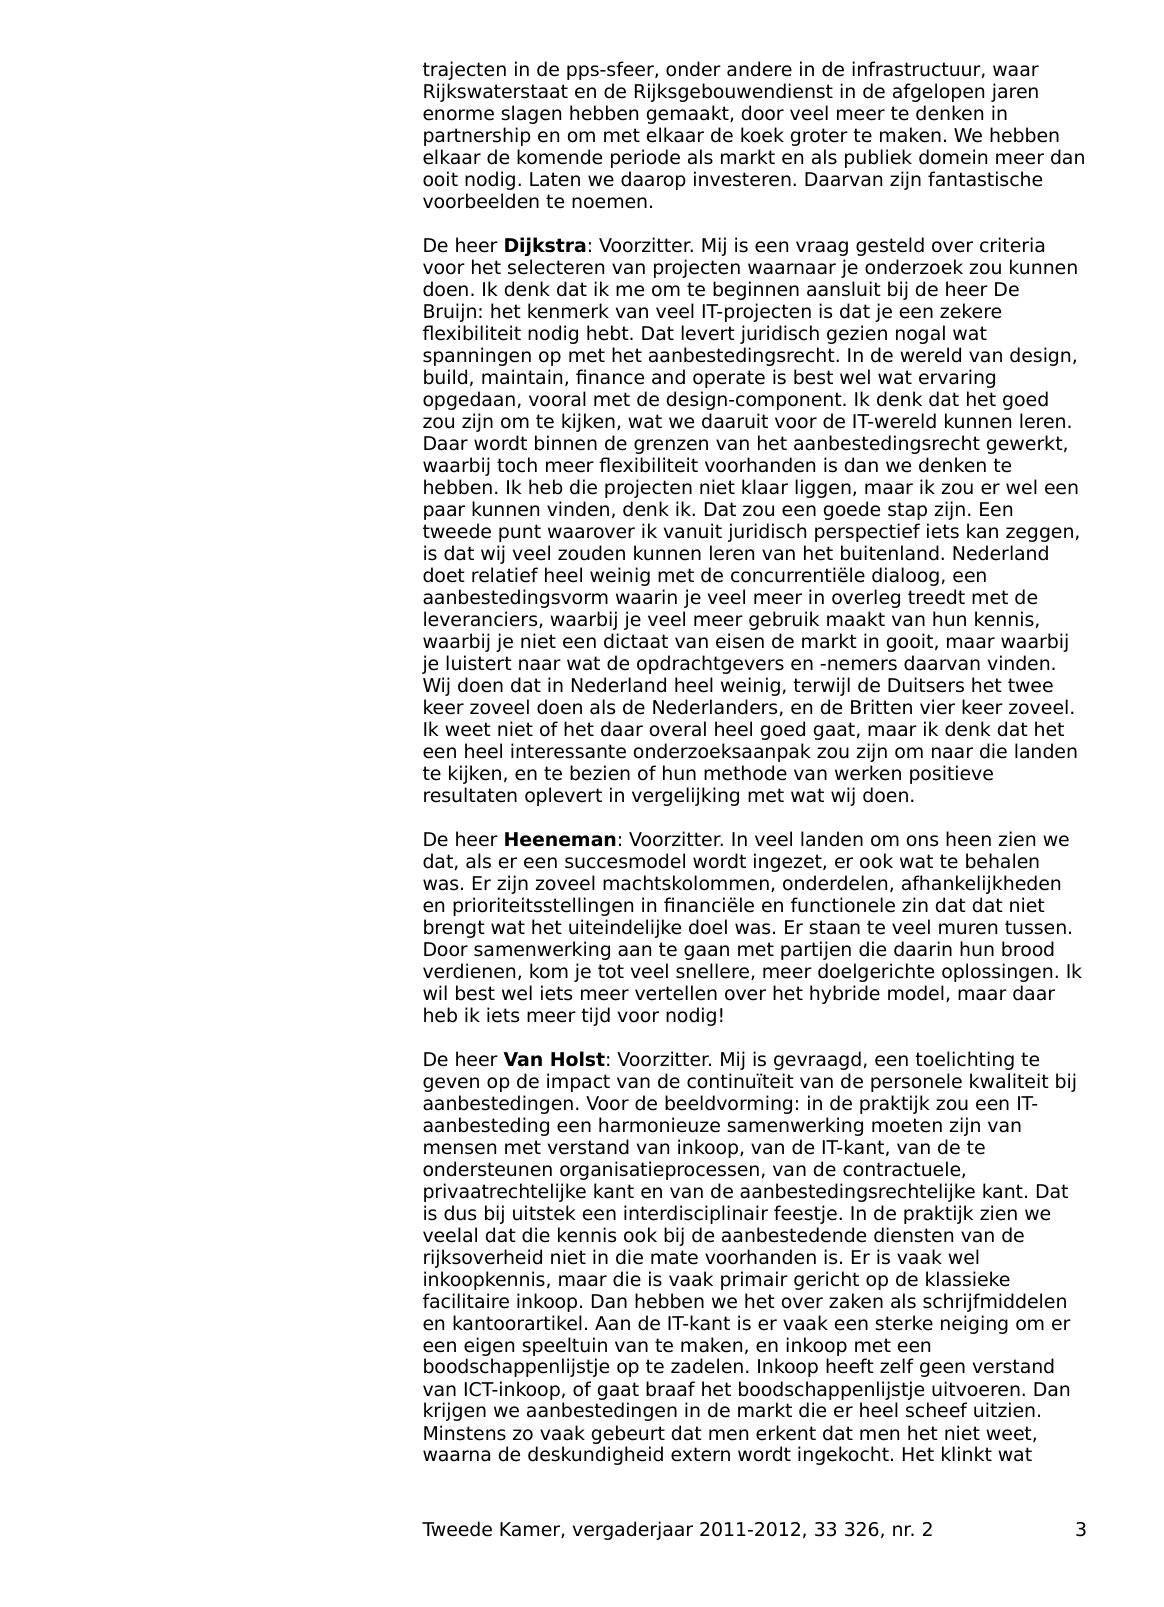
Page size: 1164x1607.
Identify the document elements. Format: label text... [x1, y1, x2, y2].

text De heer Heeneman: Voorzitter. In veel landen om ons heen zien we dat, als er een succesmodel wordt ingezet, er ook wat te behalen was. Er zijn zoveel machtskolommen, onderdelen, afhankelijkheden en prioriteitsstellingen in financiële en functionele zin dat dat niet brengt wat het uiteindelijke doel was. Er staan te veel muren tussen. Door samenwerking aan te gaan met partijen die daarin hun brood verdienen, kom je tot veel snellere, meer doelgerichte oplossingen. Ik wil best wel iets meer vertellen over het hybride model, maar daar heb ik iets meer tijd voor nodig! [422, 829, 1087, 1027]
text trajecten in de pps-sfeer, onder andere in de infrastructuur, waar Rijkswaterstaat en de Rijksgebouwendienst in de afgelopen jaren enorme slagen hebben gemaakt, door veel meer te denken in partnership en om met elkaar de koek groter te maken. We hebben elkaar de komende periode als markt en als publiek domein meer dan ooit nodig. Laten we daarop investeren. Daarvan zijn fantastische voorbeelden te noemen. [422, 59, 1087, 213]
text De heer Dijkstra: Voorzitter. Mij is een vraag gesteld over criteria voor het selecteren van projecten waarnaar je onderzoek zou kunnen doen. Ik denk dat ik me om te beginnen aansluit bij de heer De Bruijn: het kenmerk van veel IT-projecten is dat je een zekere flexibiliteit nodig hebt. Dat levert juridisch gezien nogal wat spanningen op met het aanbestedingsrecht. In de wereld van design, build, maintain, finance and operate is best wel wat ervaring opgedaan, vooral met de design-component. Ik denk dat het goed zou zijn om te kijken, wat we daaruit voor de IT-wereld kunnen leren. Daar wordt binnen de grenzen van het aanbestedingsrecht gewerkt, waarbij toch meer flexibiliteit voorhanden is dan we denken te hebben. Ik heb die projecten niet klaar liggen, maar ik zou er wel een paar kunnen vinden, denk ik. Dat zou een goede stap zijn. Een tweede punt waarover ik vanuit juridisch perspectief iets kan zeggen, is dat wij veel zouden kunnen leren van het buitenland. Nederland doet relatief heel weinig met de concurrentiële dialoog, een aanbestedingsvorm waarin je veel meer in overleg treedt met de leveranciers, waarbij je veel meer gebruik maakt van hun kennis, waarbij je niet een dictaat van eisen de markt in gooit, maar waarbij je luistert naar wat de opdrachtgevers en -nemers daarvan vinden. Wij doen dat in Nederland heel weinig, terwijl de Duitsers het twee keer zoveel doen als de Nederlanders, en de Britten vier keer zoveel. Ik weet niet of het daar overal heel goed gaat, maar ik denk dat het een heel interessante onderzoeksaanpak zou zijn om naar die landen te kijken, en te bezien of hun methode van werken positieve resultaten oplevert in vergelijking met wat wij doen. [422, 235, 1087, 807]
text De heer Van Holst: Voorzitter. Mij is gevraagd, een toelichting te geven op de impact van de continuïteit van de personele kwaliteit bij aanbestedingen. Voor de beeldvorming: in de praktijk zou een IT-aanbesteding een harmonieuze samenwerking moeten zijn van mensen met verstand van inkoop, van de IT-kant, van de te ondersteunen organisatieprocessen, van de contractuele, privaatrechtelijke kant en van de aanbestedingsrechtelijke kant. Dat is dus bij uitstek een interdisciplinair feestje. In de praktijk zien we veelal dat die kennis ook bij de aanbestedende diensten van de rijksoverheid niet in die mate voorhanden is. Er is vaak wel inkoopkennis, maar die is vaak primair gericht op de klassieke facilitaire inkoop. Dan hebben we het over zaken als schrijfmiddelen en kantoorartikel. Aan de IT-kant is er vaak een sterke neiging om er een eigen speeltuin van te maken, en inkoop met een boodschappenlijstje op te zadelen. Inkoop heeft zelf geen verstand van ICT-inkoop, of gaat braaf het boodschappenlijstje uitvoeren. Dan krijgen we aanbestedingen in de markt die er heel scheef uitzien. Minstens zo vaak gebeurt dat men erkent dat men het niet weet, waarna de deskundigheid extern wordt ingekocht. Het klinkt wat [422, 1049, 1087, 1466]
